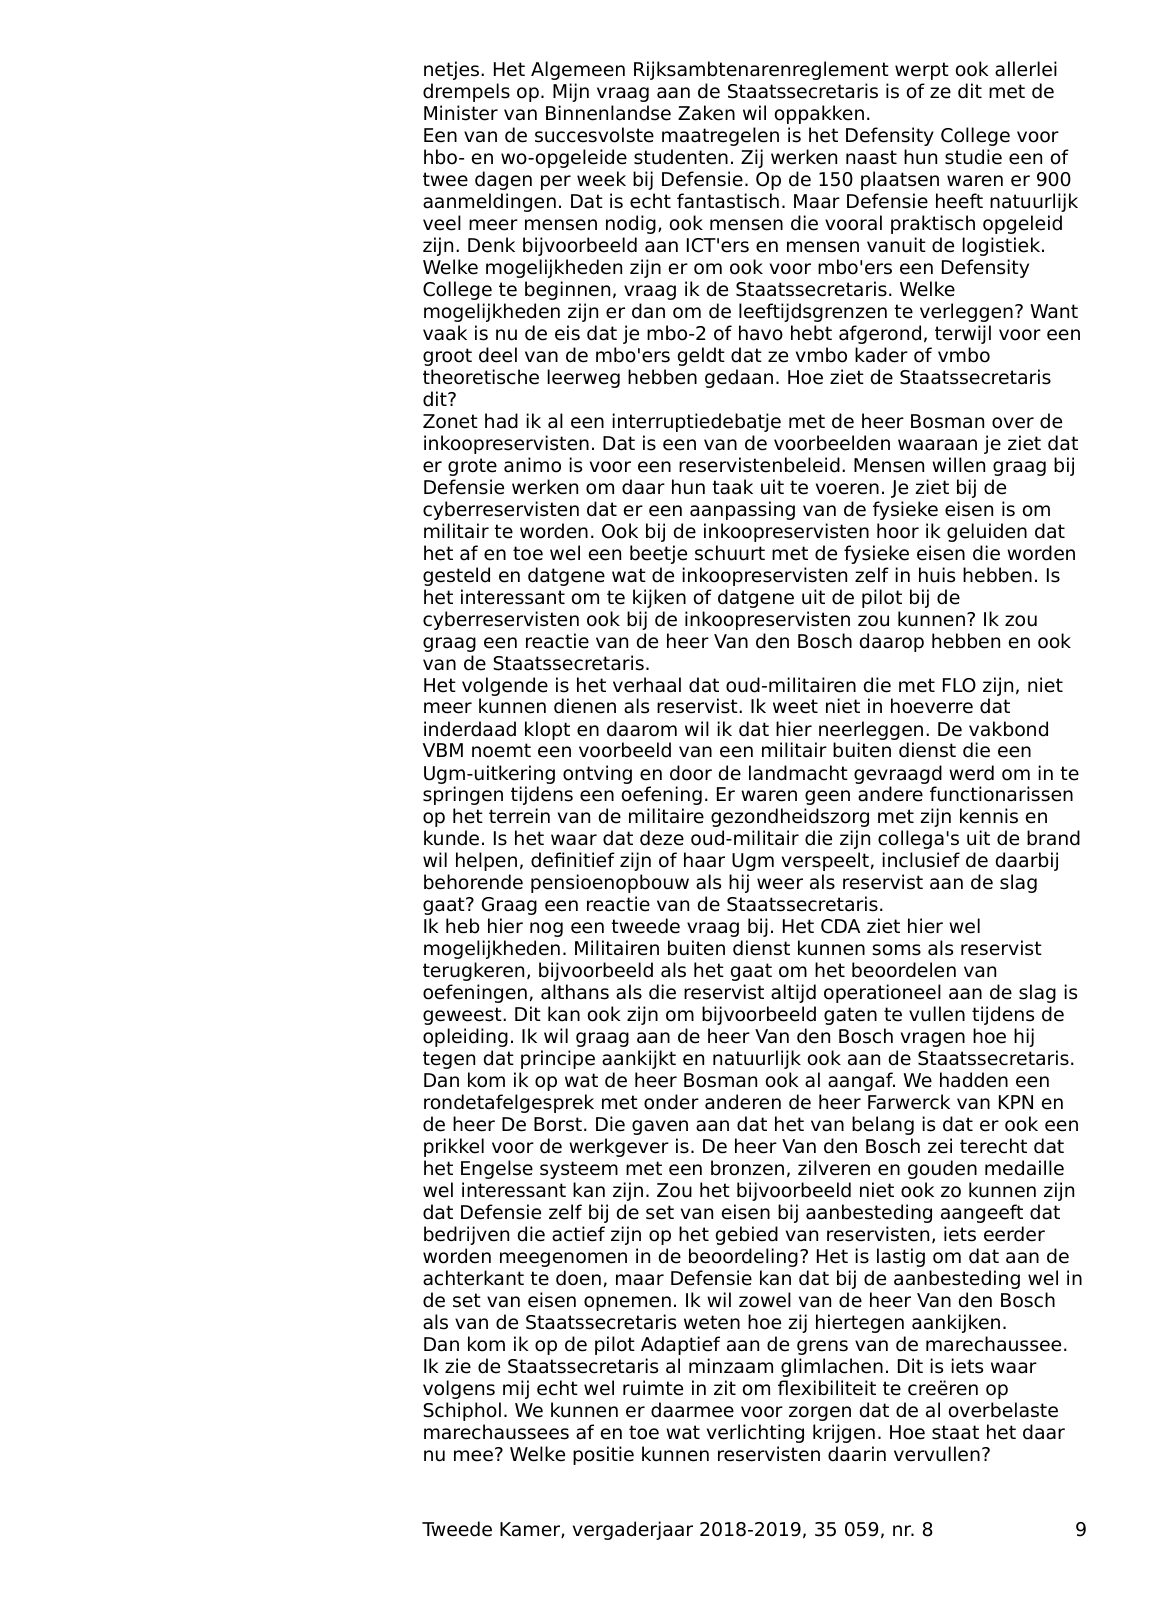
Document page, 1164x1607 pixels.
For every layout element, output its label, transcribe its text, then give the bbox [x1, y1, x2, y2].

text Het volgende is het verhaal dat oud-militairen die met FLO zijn, niet meer kunnen dienen als reservist. Ik weet niet in hoeverre dat inderdaad klopt en daarom wil ik dat hier neerleggen. De vakbond VBM noemt een voorbeeld van een militair buiten dienst die een Ugm-uitkering ontving en door de landmacht gevraagd werd om in te springen tijdens een oefening. Er waren geen andere functionarissen op het terrein van de militaire gezondheidszorg met zijn kennis en kunde. Is het waar dat deze oud-militair die zijn collega's uit de brand wil helpen, definitief zijn of haar Ugm verspeelt, inclusief de daarbij behorende pensioenopbouw als hij weer als reservist aan de slag gaat? Graag een reactie van de Staatssecretaris. [422, 674, 1087, 916]
text Dan kom ik op wat de heer Bosman ook al aangaf. We hadden een rondetafelgesprek met onder anderen de heer Farwerck van KPN en de heer De Borst. Die gaven aan dat het van belang is dat er ook een prikkel voor de werkgever is. De heer Van den Bosch zei terecht dat het Engelse systeem met een bronzen, zilveren en gouden medaille wel interessant kan zijn. Zou het bijvoorbeeld niet ook zo kunnen zijn dat Defensie zelf bij de set van eisen bij aanbesteding aangeeft dat bedrijven die actief zijn op het gebied van reservisten, iets eerder worden meegenomen in de beoordeling? Het is lastig om dat aan de achterkant te doen, maar Defensie kan dat bij de aanbesteding wel in de set van eisen opnemen. Ik wil zowel van de heer Van den Bosch als van de Staatssecretaris weten hoe zij hiertegen aankijken. [422, 1070, 1087, 1334]
text Zonet had ik al een interruptiedebatje met de heer Bosman over de inkoopreservisten. Dat is een van de voorbeelden waaraan je ziet dat er grote animo is voor een reservistenbeleid. Mensen willen graag bij Defensie werken om daar hun taak uit te voeren. Je ziet bij de cyberreservisten dat er een aanpassing van de fysieke eisen is om militair te worden. Ook bij de inkoopreservisten hoor ik geluiden dat het af en toe wel een beetje schuurt met de fysieke eisen die worden gesteld en datgene wat de inkoopreservisten zelf in huis hebben. Is het interessant om te kijken of datgene uit de pilot bij de cyberreservisten ook bij de inkoopreservisten zou kunnen? Ik zou graag een reactie van de heer Van den Bosch daarop hebben en ook van de Staatssecretaris. [422, 411, 1087, 674]
text Ik heb hier nog een tweede vraag bij. Het CDA ziet hier wel mogelijkheden. Militairen buiten dienst kunnen soms als reservist terugkeren, bijvoorbeeld als het gaat om het beoordelen van oefeningen, althans als die reservist altijd operationeel aan de slag is geweest. Dit kan ook zijn om bijvoorbeeld gaten te vullen tijdens de opleiding. Ik wil graag aan de heer Van den Bosch vragen hoe hij tegen dat principe aankijkt en natuurlijk ook aan de Staatssecretaris. [422, 916, 1087, 1070]
text Dan kom ik op de pilot Adaptief aan de grens van de marechaussee. Ik zie de Staatssecretaris al minzaam glimlachen. Dit is iets waar volgens mij echt wel ruimte in zit om flexibiliteit te creëren op Schiphol. We kunnen er daarmee voor zorgen dat de al overbelaste marechaussees af en toe wat verlichting krijgen. Hoe staat het daar nu mee? Welke positie kunnen reservisten daarin vervullen? [422, 1334, 1087, 1466]
text netjes. Het Algemeen Rijksambtenarenreglement werpt ook allerlei drempels op. Mijn vraag aan de Staatssecretaris is of ze dit met de Minister van Binnenlandse Zaken wil oppakken. [422, 59, 1087, 125]
text Een van de succesvolste maatregelen is het Defensity College voor hbo- en wo-opgeleide studenten. Zij werken naast hun studie een of twee dagen per week bij Defensie. Op de 150 plaatsen waren er 900 aanmeldingen. Dat is echt fantastisch. Maar Defensie heeft natuurlijk veel meer mensen nodig, ook mensen die vooral praktisch opgeleid zijn. Denk bijvoorbeeld aan ICT'ers en mensen vanuit de logistiek. Welke mogelijkheden zijn er om ook voor mbo'ers een Defensity College te beginnen, vraag ik de Staatssecretaris. Welke mogelijkheden zijn er dan om de leeftijdsgrenzen te verleggen? Want vaak is nu de eis dat je mbo-2 of havo hebt afgerond, terwijl voor een groot deel van de mbo'ers geldt dat ze vmbo kader of vmbo theoretische leerweg hebben gedaan. Hoe ziet de Staatssecretaris dit? [422, 125, 1087, 411]
